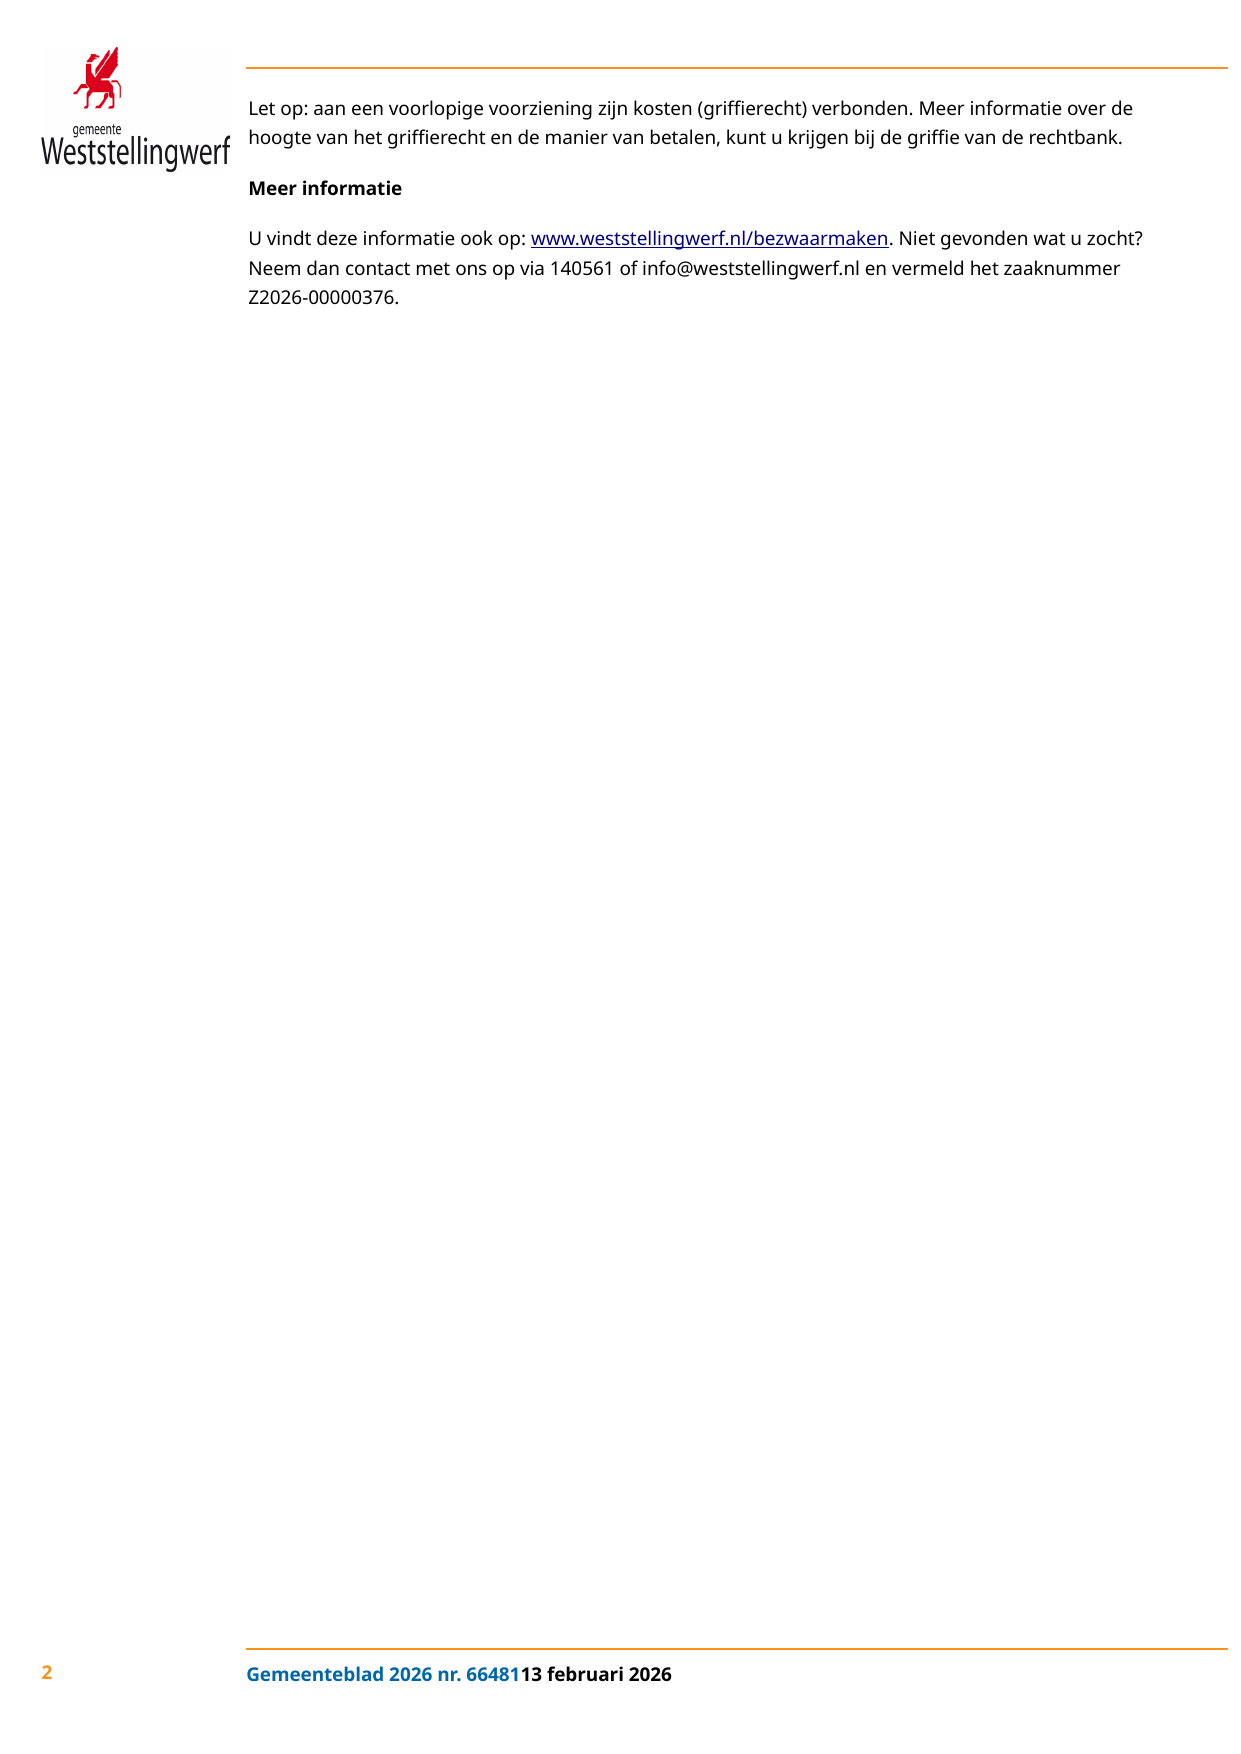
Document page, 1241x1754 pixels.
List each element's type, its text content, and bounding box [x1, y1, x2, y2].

picture [41, 47, 231, 172]
text Meer informatie [248, 175, 1152, 201]
text Let op: aan een voorlopige voorziening zijn kosten (griffierecht) verbonden. Meer informatie over de hoogte van het griffierecht en de manier van betalen, kunt u krijgen bij de griffie van de rechtbank. [248, 95, 1152, 150]
text U vindt deze informatie ook op: www.weststellingwerf.nl/bezwaarmaken. Niet gevonden wat u zocht? Neem dan contact met ons op via 140561 of info@weststellingwerf.nl en vermeld het zaaknummer Z2026-00000376. [248, 225, 1152, 310]
